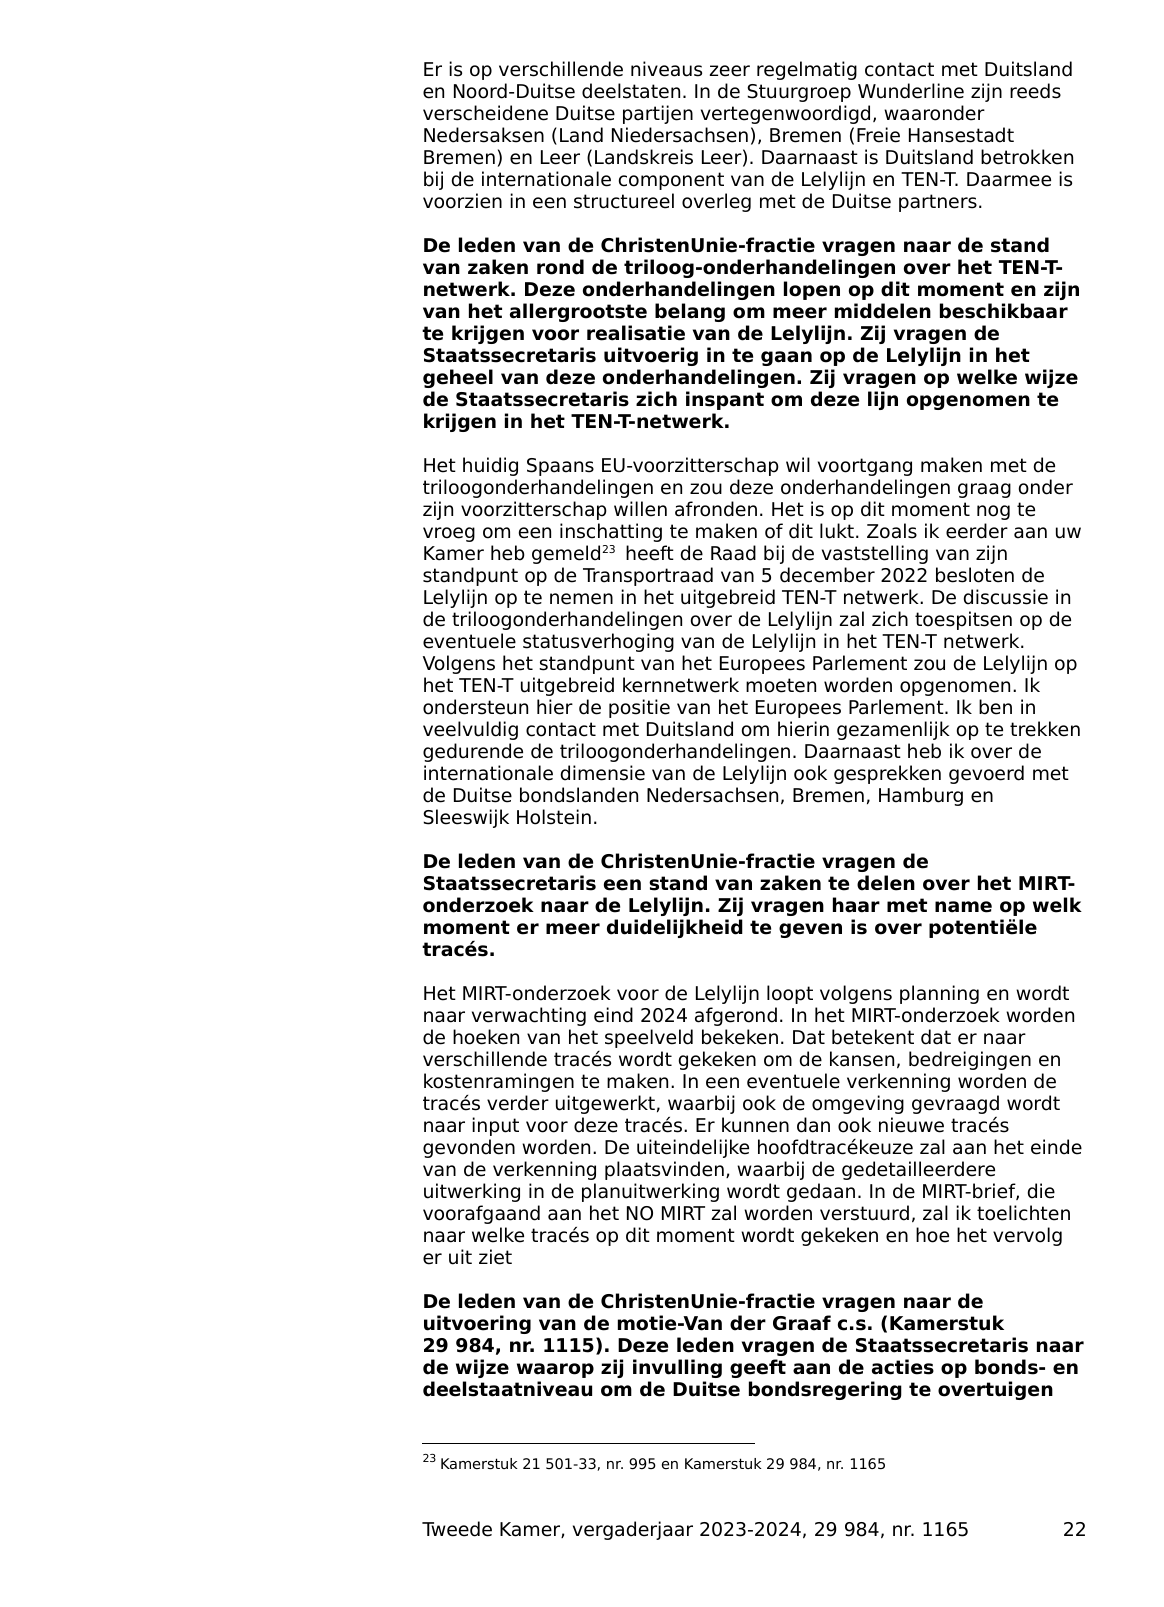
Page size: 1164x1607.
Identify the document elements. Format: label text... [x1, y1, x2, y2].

text Het huidig Spaans EU-voorzitterschap wil voortgang maken met de triloogonderhandelingen en zou deze onderhandelingen graag onder zijn voorzitterschap willen afronden. Het is op dit moment nog te vroeg om een inschatting te maken of dit lukt. Zoals ik eerder aan uw Kamer heb gemeld heeft de Raad bij de vaststelling van zijn standpunt op de Transportraad van 5 december 2022 besloten de Lelylijn op te nemen in het uitgebreid TEN-T netwerk. De discussie in de triloogonderhandelingen over de Lelylijn zal zich toespitsen op de eventuele statusverhoging van de Lelylijn in het TEN-T netwerk. Volgens het standpunt van het Europees Parlement zou de Lelylijn op het TEN-T uitgebreid kernnetwerk moeten worden opgenomen. Ik ondersteun hier de positie van het Europees Parlement. Ik ben in veelvuldig contact met Duitsland om hierin gezamenlijk op te trekken gedurende de triloogonderhandelingen. Daarnaast heb ik over de internationale dimensie van de Lelylijn ook gesprekken gevoerd met de Duitse bondslanden Nedersachsen, Bremen, Hamburg en Sleeswijk Holstein. [422, 455, 1087, 829]
text De leden van de ChristenUnie-fractie vragen naar de uitvoering van de motie-Van der Graaf c.s. (Kamerstuk 29 984, nr. 1115). Deze leden vragen de Staatssecretaris naar de wijze waarop zij invulling geeft aan de acties op bonds- en deelstaatniveau om de Duitse bondsregering te overtuigen [422, 1291, 1087, 1401]
text Het MIRT-onderzoek voor de Lelylijn loopt volgens planning en wordt naar verwachting eind 2024 afgerond. In het MIRT-onderzoek worden de hoeken van het speelveld bekeken. Dat betekent dat er naar verschillende tracés wordt gekeken om de kansen, bedreigingen en kostenramingen te maken. In een eventuele verkenning worden de tracés verder uitgewerkt, waarbij ook de omgeving gevraagd wordt naar input voor deze tracés. Er kunnen dan ook nieuwe tracés gevonden worden. De uiteindelijke hoofdtracékeuze zal aan het einde van de verkenning plaatsvinden, waarbij de gedetailleerdere uitwerking in de planuitwerking wordt gedaan. In de MIRT-brief, die voorafgaand aan het NO MIRT zal worden verstuurd, zal ik toelichten naar welke tracés op dit moment wordt gekeken en hoe het vervolg er uit ziet [422, 983, 1087, 1269]
text De leden van de ChristenUnie-fractie vragen naar de stand van zaken rond de triloog-onderhandelingen over het TEN-T-netwerk. Deze onderhandelingen lopen op dit moment en zijn van het allergrootste belang om meer middelen beschikbaar te krijgen voor realisatie van de Lelylijn. Zij vragen de Staatssecretaris uitvoerig in te gaan op de Lelylijn in het geheel van deze onderhandelingen. Zij vragen op welke wijze de Staatssecretaris zich inspant om deze lijn opgenomen te krijgen in het TEN-T-netwerk. [422, 235, 1087, 433]
text De leden van de ChristenUnie-fractie vragen de Staatssecretaris een stand van zaken te delen over het MIRT-onderzoek naar de Lelylijn. Zij vragen haar met name op welk moment er meer duidelijkheid te geven is over potentiële tracés. [422, 851, 1087, 961]
text Kamerstuk 21 501-33, nr. 995 en Kamerstuk 29 984, nr. 1165 [422, 1452, 1087, 1474]
text Er is op verschillende niveaus zeer regelmatig contact met Duitsland en Noord-Duitse deelstaten. In de Stuurgroep Wunderline zijn reeds verscheidene Duitse partijen vertegenwoordigd, waaronder Nedersaksen (Land Niedersachsen), Bremen (Freie Hansestadt Bremen) en Leer (Landskreis Leer). Daarnaast is Duitsland betrokken bij de internationale component van de Lelylijn en TEN-T. Daarmee is voorzien in een structureel overleg met de Duitse partners. [422, 59, 1087, 213]
